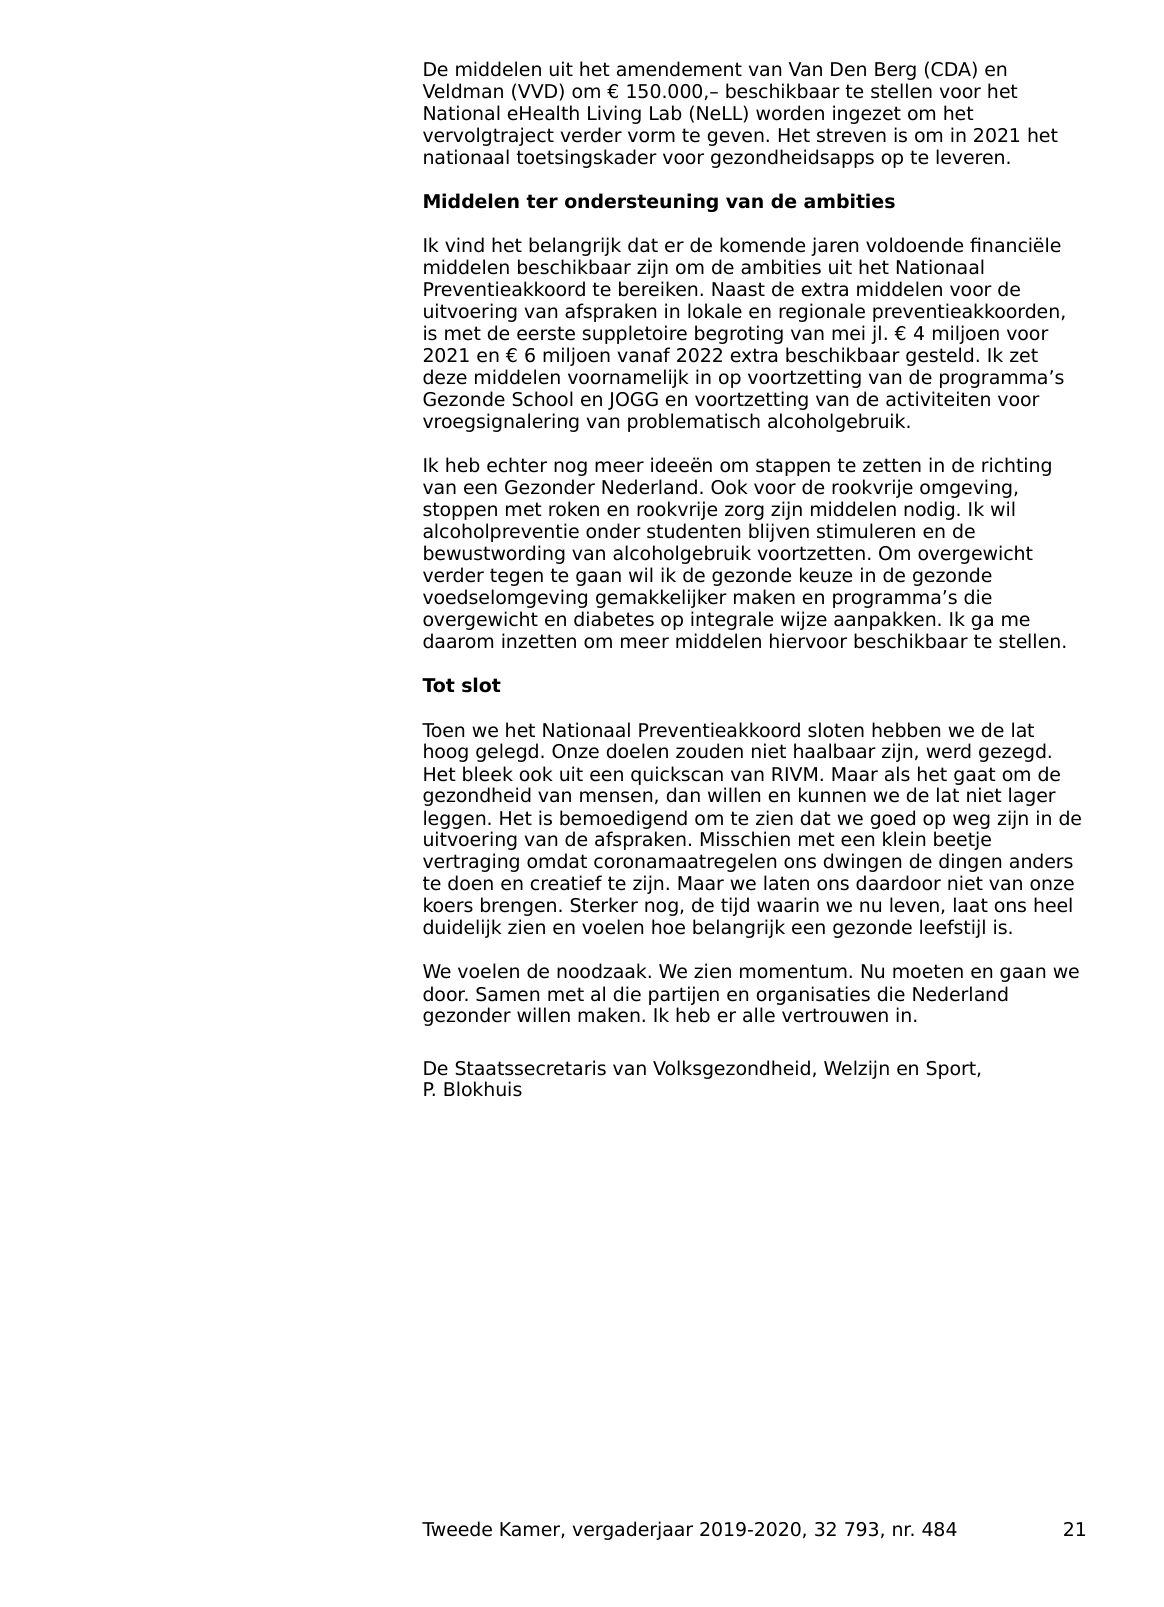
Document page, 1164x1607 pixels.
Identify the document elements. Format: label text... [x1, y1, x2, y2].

subtitle Tot slot [422, 675, 1087, 697]
text Toen we het Nationaal Preventieakkoord sloten hebben we de lat hoog gelegd. Onze doelen zouden niet haalbaar zijn, werd gezegd. Het bleek ook uit een quickscan van RIVM. Maar als het gaat om de gezondheid van mensen, dan willen en kunnen we de lat niet lager leggen. Het is bemoedigend om te zien dat we goed op weg zijn in de uitvoering van de afspraken. Misschien met een klein beetje vertraging omdat coronamaatregelen ons dwingen de dingen anders te doen en creatief te zijn. Maar we laten ons daardoor niet van onze koers brengen. Sterker nog, de tijd waarin we nu leven, laat ons heel duidelijk zien en voelen hoe belangrijk een gezonde leefstijl is. [422, 719, 1087, 939]
text Ik heb echter nog meer ideeën om stappen te zetten in de richting van een Gezonder Nederland. Ook voor de rookvrije omgeving, stoppen met roken en rookvrije zorg zijn middelen nodig. Ik wil alcoholpreventie onder studenten blijven stimuleren en de bewustwording van alcoholgebruik voortzetten. Om overgewicht verder tegen te gaan wil ik de gezonde keuze in de gezonde voedselomgeving gemakkelijker maken en programma’s die overgewicht en diabetes op integrale wijze aanpakken. Ik ga me daarom inzetten om meer middelen hiervoor beschikbaar te stellen. [422, 455, 1087, 653]
subtitle Middelen ter ondersteuning van de ambities [422, 191, 1087, 213]
text We voelen de noodzaak. We zien momentum. Nu moeten en gaan we door. Samen met al die partijen en organisaties die Nederland gezonder willen maken. Ik heb er alle vertrouwen in. [422, 961, 1087, 1027]
text De middelen uit het amendement van Van Den Berg (CDA) en Veldman (VVD) om € 150.000,– beschikbaar te stellen voor het National eHealth Living Lab (NeLL) worden ingezet om het vervolgtraject verder vorm te geven. Het streven is om in 2021 het nationaal toetsingskader voor gezondheidsapps op te leveren. [422, 59, 1087, 169]
text Ik vind het belangrijk dat er de komende jaren voldoende financiële middelen beschikbaar zijn om de ambities uit het Nationaal Preventieakkoord te bereiken. Naast de extra middelen voor de uitvoering van afspraken in lokale en regionale preventieakkoorden, is met de eerste suppletoire begroting van mei jl. € 4 miljoen voor 2021 en € 6 miljoen vanaf 2022 extra beschikbaar gesteld. Ik zet deze middelen voornamelijk in op voortzetting van de programma’s Gezonde School en JOGG en voortzetting van de activiteiten voor vroegsignalering van problematisch alcoholgebruik. [422, 235, 1087, 433]
text De Staatssecretaris van Volksgezondheid, Welzijn en Sport, P. Blokhuis [422, 1057, 1087, 1101]
